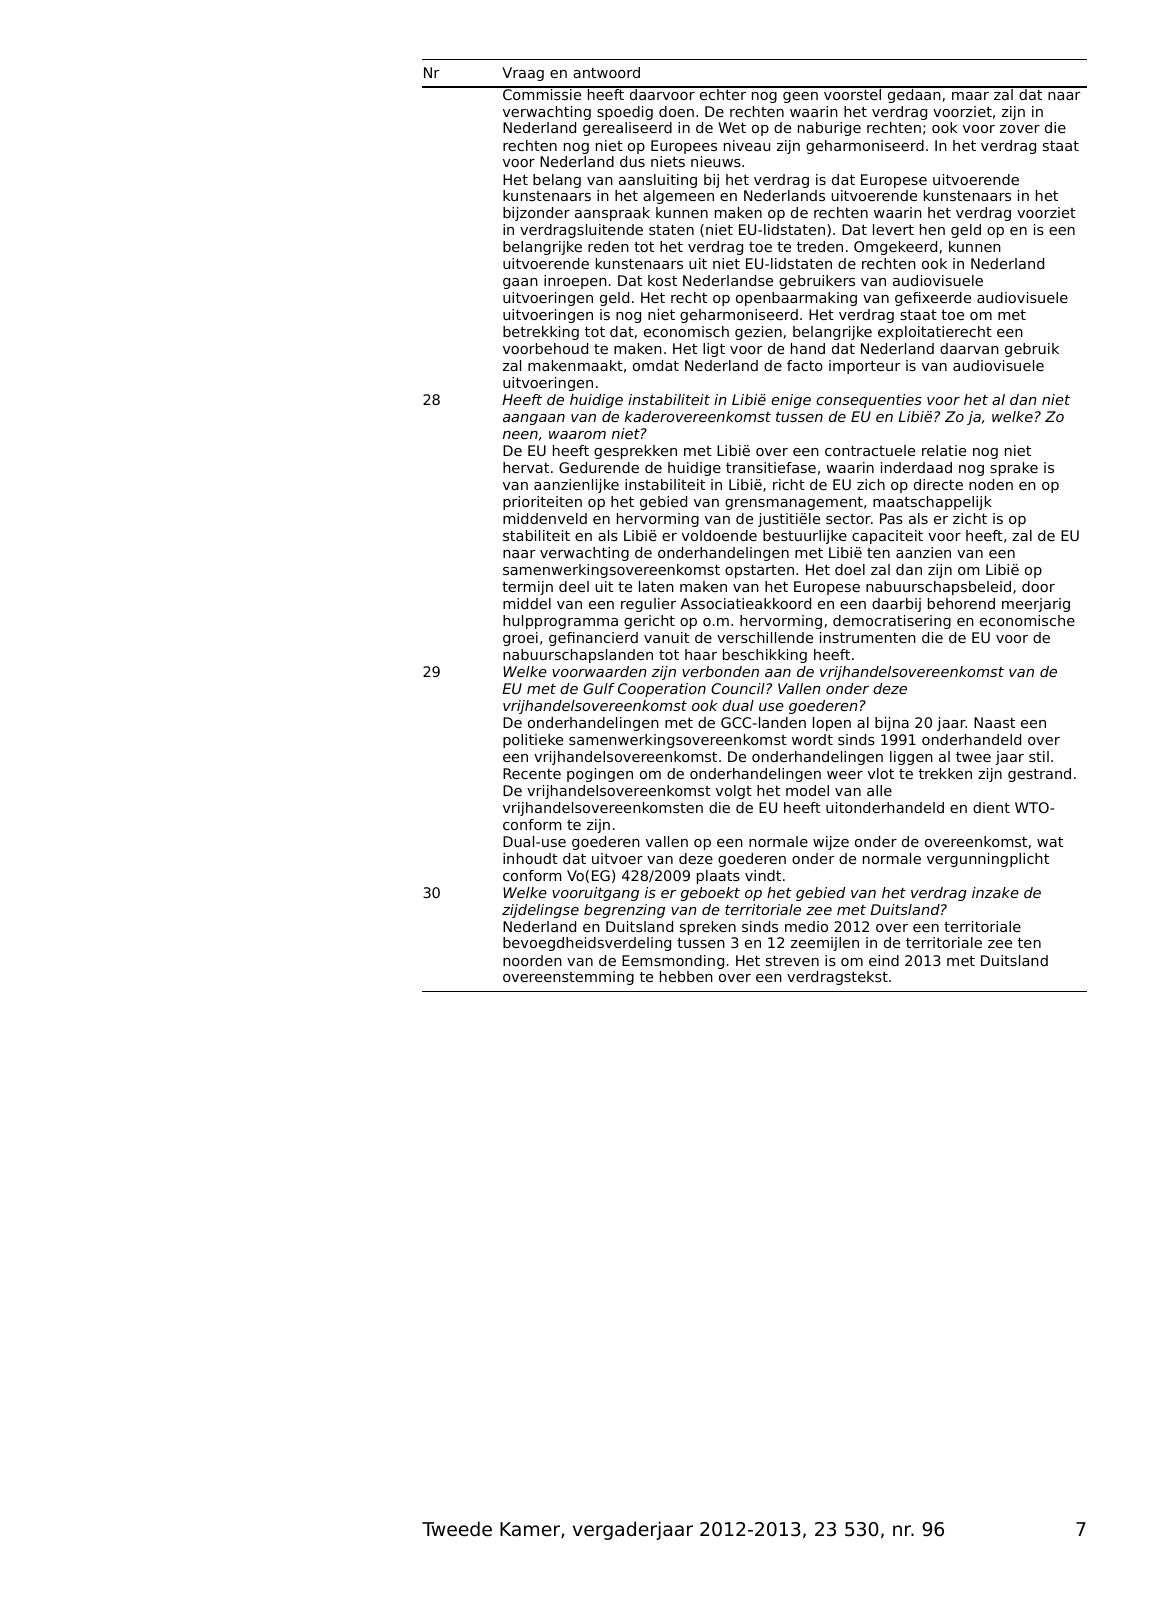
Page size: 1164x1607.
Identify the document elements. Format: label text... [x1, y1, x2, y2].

table_cell 28 [422, 392, 496, 664]
table_cell 30 [422, 885, 496, 991]
table_cell Welke vooruitgang is er geboekt op het gebied van het verdrag inzake de zijdelingse begrenzing van de territoriale zee met Duitsland? Nederland en Duitsland spreken sinds medio 2012 over een territoriale bevoegdheidsverdeling tussen 3 en 12 zeemijlen in de territoriale zee ten noorden van de Eemsmonding. Het streven is om eind 2013 met Duitsland overeenstemming te hebben over een verdragstekst. [496, 885, 1087, 991]
table_cell 29 [422, 664, 496, 884]
table_header Vraag en antwoord [496, 60, 1087, 86]
table_cell Heeft de huidige instabiliteit in Libië enige consequenties voor het al dan niet aangaan van de kaderovereenkomst tussen de EU en Libië? Zo ja, welke? Zo neen, waarom niet? De EU heeft gesprekken met Libië over een contractuele relatie nog niet hervat. Gedurende de huidige transitiefase, waarin inderdaad nog sprake is van aanzienlijke instabiliteit in Libië, richt de EU zich op directe noden en op prioriteiten op het gebied van grensmanagement, maatschappelijk middenveld en hervorming van de justitiële sector. Pas als er zicht is op stabiliteit en als Libië er voldoende bestuurlijke capaciteit voor heeft, zal de EU naar verwachting de onderhandelingen met Libië ten aanzien van een samenwerkingsovereenkomst opstarten. Het doel zal dan zijn om Libië op termijn deel uit te laten maken van het Europese nabuurschapsbeleid, door middel van een regulier Associatieakkoord en een daarbij behorend meerjarig hulpprogramma gericht op o.m. hervorming, democratisering en economische groei, gefinancierd vanuit de verschillende instrumenten die de EU voor de nabuurschapslanden tot haar beschikking heeft. [496, 392, 1087, 664]
table_header Nr [422, 60, 496, 86]
table_cell Welke voorwaarden zijn verbonden aan de vrijhandelsovereenkomst van de EU met de Gulf Cooperation Council? Vallen onder deze vrijhandelsovereenkomst ook dual use goederen? De onderhandelingen met de GCC-landen lopen al bijna 20 jaar. Naast een politieke samenwerkingsovereenkomst wordt sinds 1991 onderhandeld over een vrijhandelsovereenkomst. De onderhandelingen liggen al twee jaar stil. Recente pogingen om de onderhandelingen weer vlot te trekken zijn gestrand. De vrijhandelsovereenkomst volgt het model van alle vrijhandelsovereenkomsten die de EU heeft uitonderhandeld en dient WTO-conform te zijn. Dual-use goederen vallen op een normale wijze onder de overeenkomst, wat inhoudt dat uitvoer van deze goederen onder de normale vergunningplicht conform Vo(EG) 428/2009 plaats vindt. [496, 664, 1087, 884]
table_cell Commissie heeft daarvoor echter nog geen voorstel gedaan, maar zal dat naar verwachting spoedig doen. De rechten waarin het verdrag voorziet, zijn in Nederland gerealiseerd in de Wet op de naburige rechten; ook voor zover die rechten nog niet op Europees niveau zijn geharmoniseerd. In het verdrag staat voor Nederland dus niets nieuws. Het belang van aansluiting bij het verdrag is dat Europese uitvoerende kunstenaars in het algemeen en Nederlands uitvoerende kunstenaars in het bijzonder aanspraak kunnen maken op de rechten waarin het verdrag voorziet in verdragsluitende staten (niet EU-lidstaten). Dat levert hen geld op en is een belangrijke reden tot het verdrag toe te treden. Omgekeerd, kunnen uitvoerende kunstenaars uit niet EU-lidstaten de rechten ook in Nederland gaan inroepen. Dat kost Nederlandse gebruikers van audiovisuele uitvoeringen geld. Het recht op openbaarmaking van gefixeerde audiovisuele uitvoeringen is nog niet geharmoniseerd. Het verdrag staat toe om met betrekking tot dat, economisch gezien, belangrijke exploitatierecht een voorbehoud te maken. Het ligt voor de hand dat Nederland daarvan gebruik zal makenmaakt, omdat Nederland de facto importeur is van audiovisuele uitvoeringen. [496, 88, 1087, 392]
table_cell [422, 88, 496, 392]
